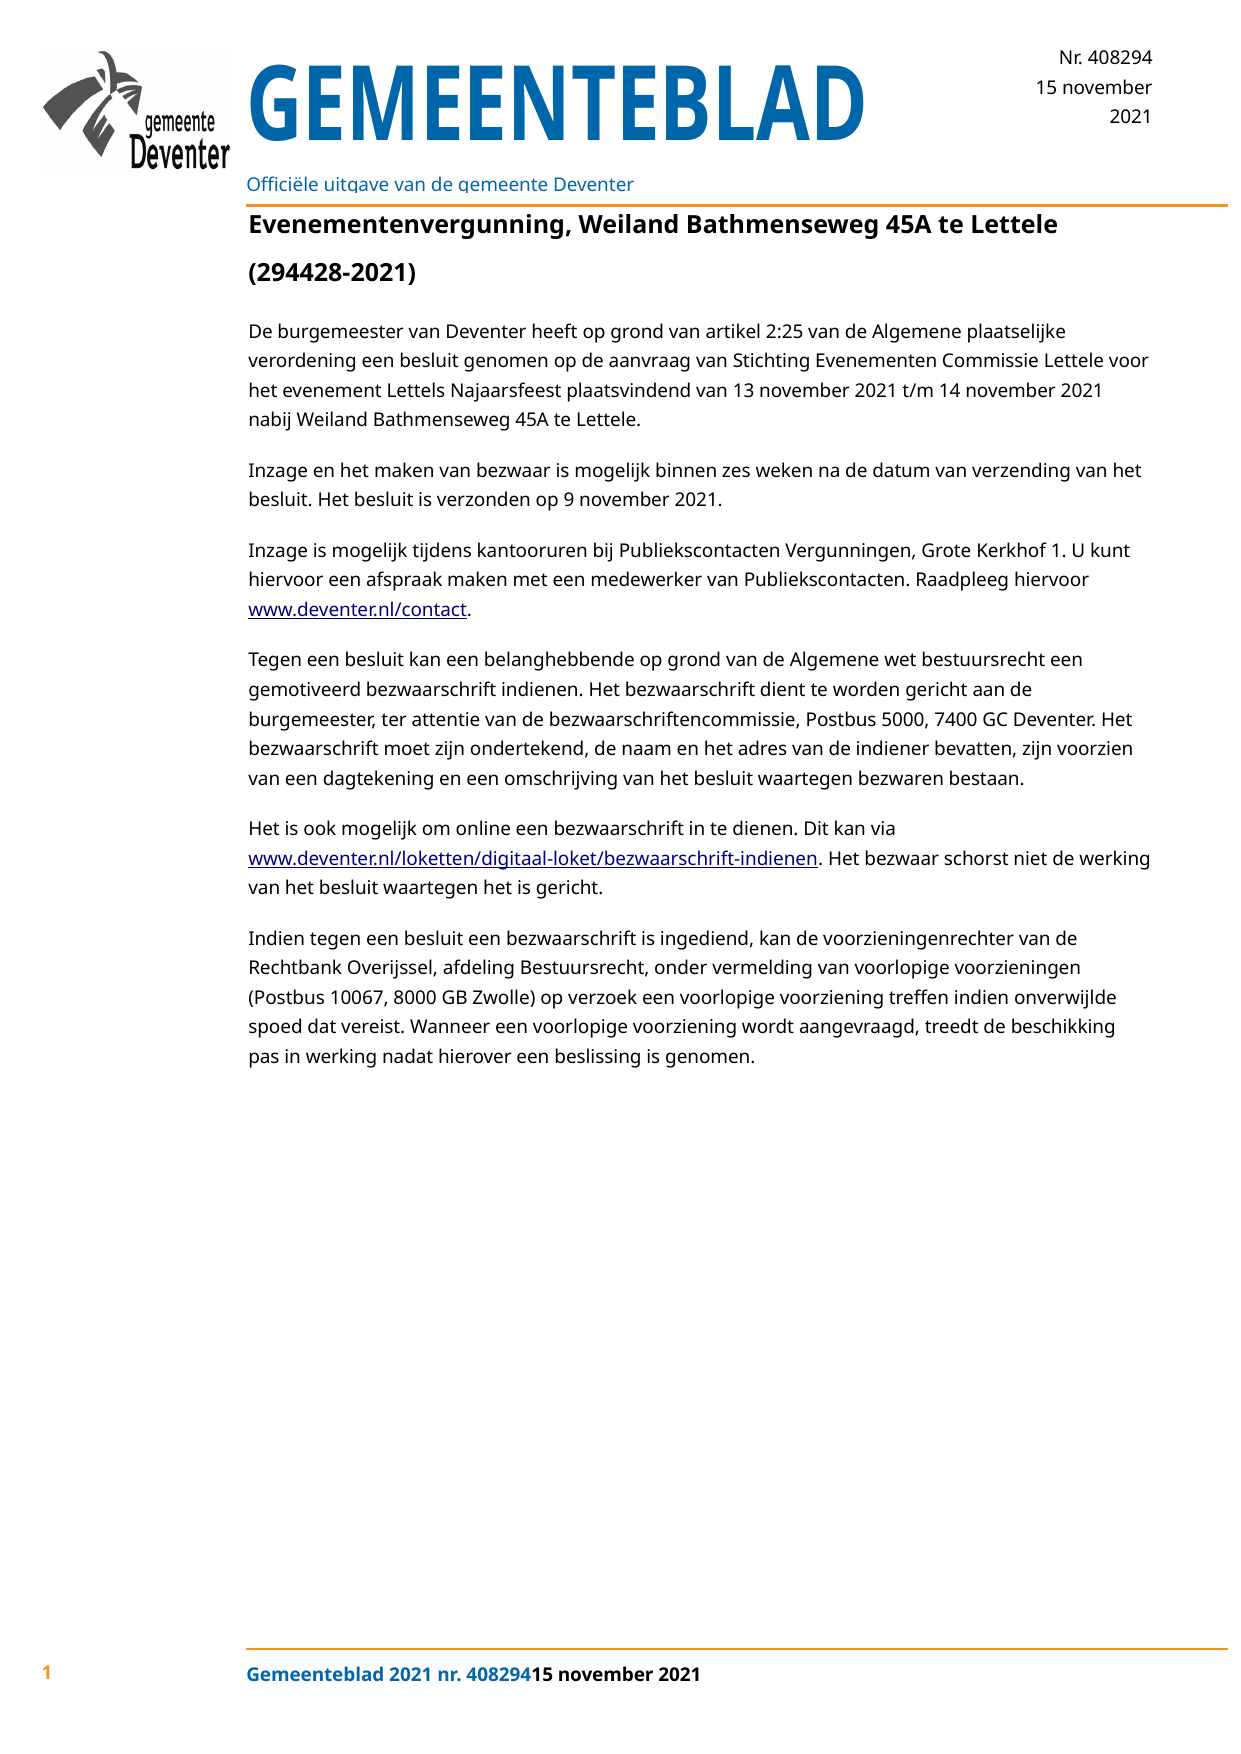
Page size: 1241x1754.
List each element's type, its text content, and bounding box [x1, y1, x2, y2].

text Tegen een besluit kan een belanghebbende op grond van de Algemene wet bestuursrecht een gemotiveerd bezwaarschrift indienen. Het bezwaarschrift dient te worden gericht aan de burgemeester, ter attentie van de bezwaarschriftencommissie, Postbus 5000, 7400 GC Deventer. Het bezwaarschrift moet zijn ondertekend, de naam en het adres van de indiener bevatten, zijn voorzien van een dagtekening en een omschrijving van het besluit waartegen bezwaren bestaan. [248, 647, 1152, 791]
text Evenementenvergunning, Weiland Bathmenseweg 45A te Lettele (294428-2021) [248, 207, 1152, 288]
text Indien tegen een besluit een bezwaarschrift is ingediend, kan de voorzieningenrechter van de Rechtbank Overijssel, afdeling Bestuursrecht, onder vermelding van voorlopige voorzieningen (Postbus 10067, 8000 GB Zwolle) op verzoek een voorlopige voorziening treffen indien onverwijlde spoed dat vereist. Wanneer een voorlopige voorziening wordt aangevraagd, treedt de beschikking pas in werking nadat hierover een beslissing is genomen. [248, 925, 1152, 1069]
picture [41, 47, 231, 172]
text Inzage is mogelijk tijdens kantooruren bij Publiekscontacten Vergunningen, Grote Kerkhof 1. U kunt hiervoor een afspraak maken met een medewerker van Publiekscontacten. Raadpleeg hiervoor www.deventer.nl/contact. [248, 537, 1152, 622]
text Het is ook mogelijk om online een bezwaarschrift in te dienen. Dit kan via www.deventer.nl/loketten/digitaal-loket/bezwaarschrift-indienen. Het bezwaar schorst niet de werking van het besluit waartegen het is gericht. [248, 815, 1152, 900]
text De burgemeester van Deventer heeft op grond van artikel 2:25 van de Algemene plaatselijke verordening een besluit genomen op de aanvraag van Stichting Evenementen Commissie Lettele voor het evenement Lettels Najaarsfeest plaatsvindend van 13 november 2021 t/m 14 november 2021 nabij Weiland Bathmenseweg 45A te Lettele. [248, 318, 1152, 432]
text Inzage en het maken van bezwaar is mogelijk binnen zes weken na de datum van verzending van het besluit. Het besluit is verzonden op 9 november 2021. [248, 457, 1152, 512]
